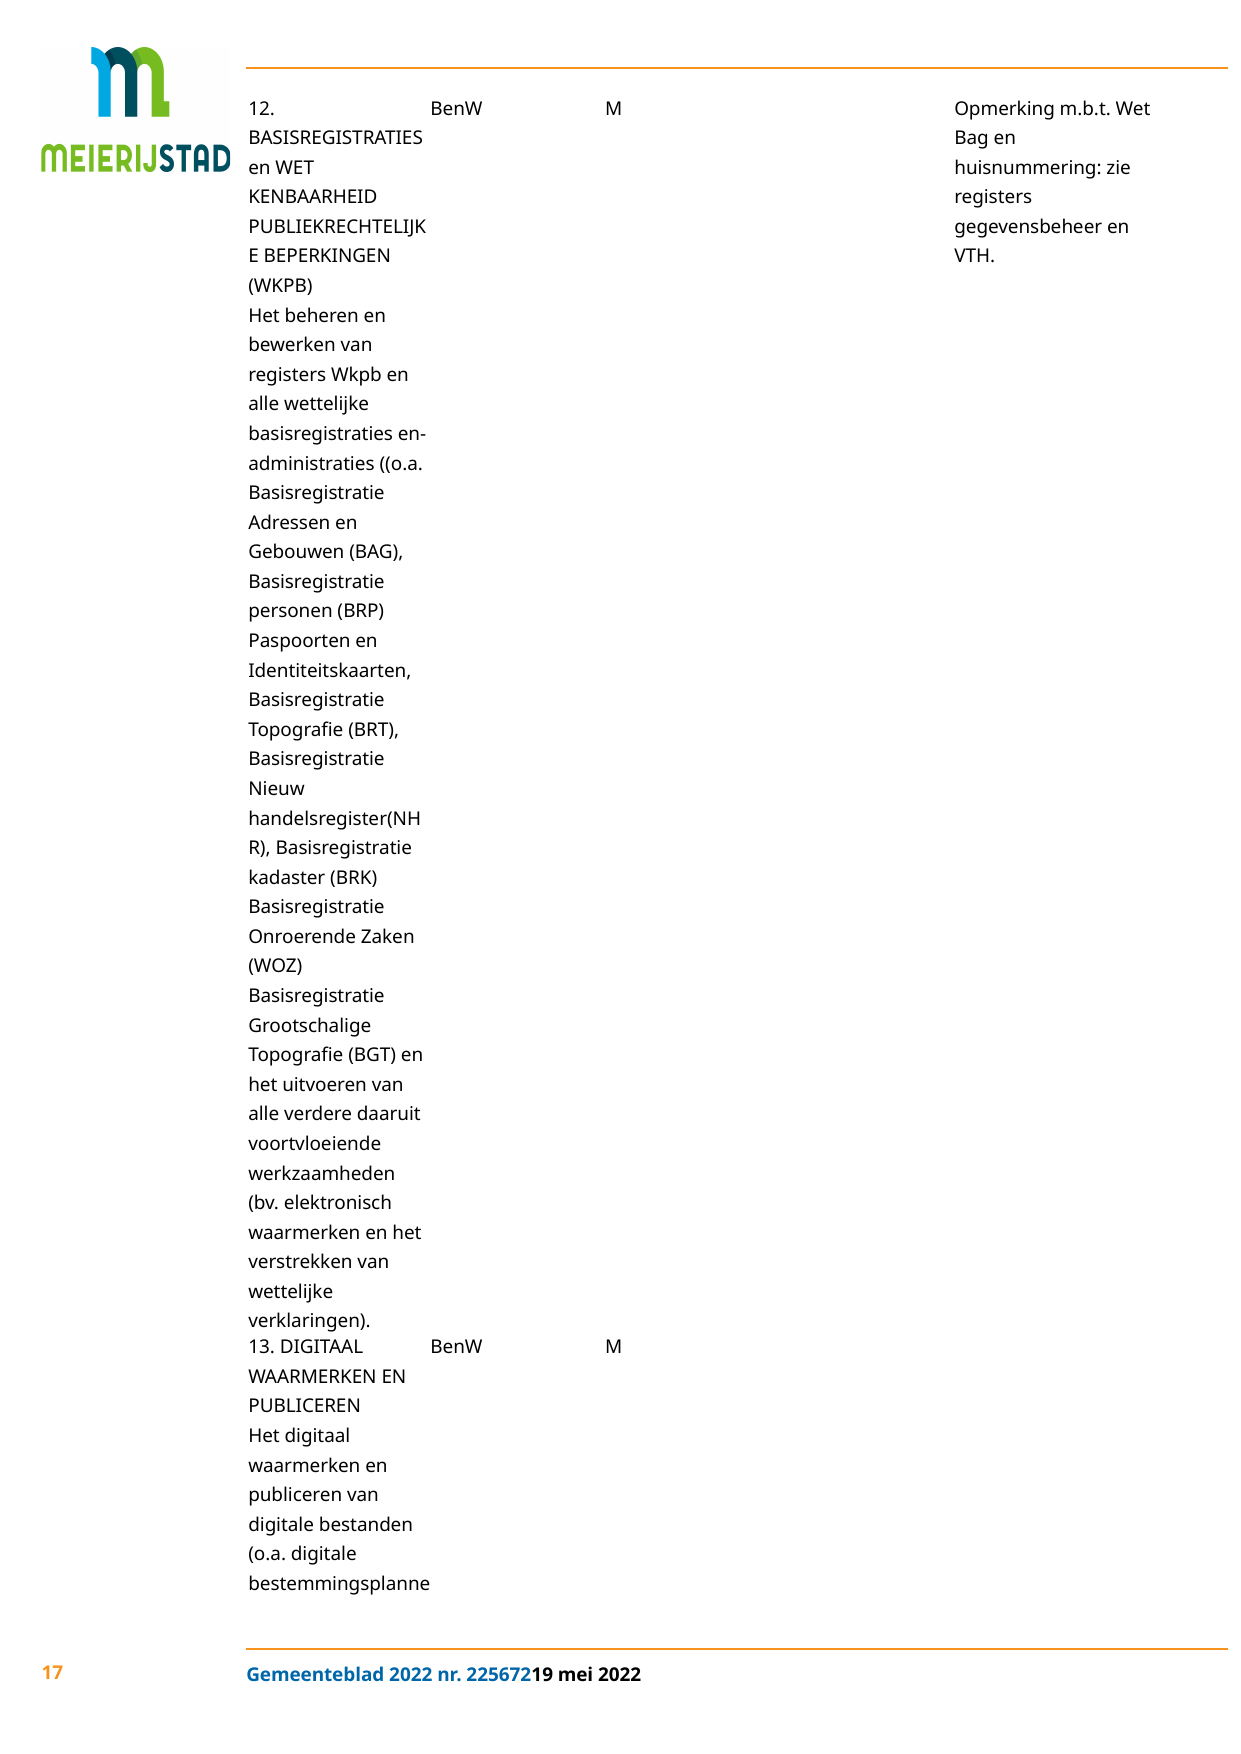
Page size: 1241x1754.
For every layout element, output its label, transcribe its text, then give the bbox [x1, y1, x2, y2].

table_cell 12. BASISREGISTRATIES en WET KENBAARHEID PUBLIEKRECHTELIJKE BEPERKINGEN (WKPB) Het beheren en bewerken van registers Wkpb en alle wettelijke basisregistraties en- administraties ((o.a. Basisregistratie Adressen en Gebouwen (BAG), Basisregistratie personen (BRP) Paspoorten en Identiteitskaarten, Basisregistratie Topografie (BRT), Basisregistratie Nieuw handelsregister(NHR), Basisregistratie kadaster (BRK) Basisregistratie Onroerende Zaken (WOZ) Basisregistratie Grootschalige Topografie (BGT) en het uitvoeren van alle verdere daaruit voortvloeiende werkzaamheden (bv. elektronisch waarmerken en het verstrekken van wettelijke verklaringen). [248, 95, 430, 1333]
table_cell 13. DIGITAAL WAARMERKEN EN PUBLICEREN Het digitaal waarmerken en publiceren van digitale bestanden (o.a. digitale bestemmingsplanne [248, 1334, 430, 1596]
table_cell BenW [430, 95, 605, 1333]
table_cell [954, 1334, 1152, 1596]
table_cell BenW [430, 1334, 605, 1596]
table_cell Opmerking m.b.t. Wet Bag en huisnummering: zie registers gegevensbeheer en VTH. [954, 95, 1152, 1333]
table_cell M [605, 1334, 779, 1596]
table_cell [780, 95, 954, 1333]
table_cell M [605, 95, 779, 1333]
table_cell [780, 1334, 954, 1596]
picture [41, 47, 231, 172]
